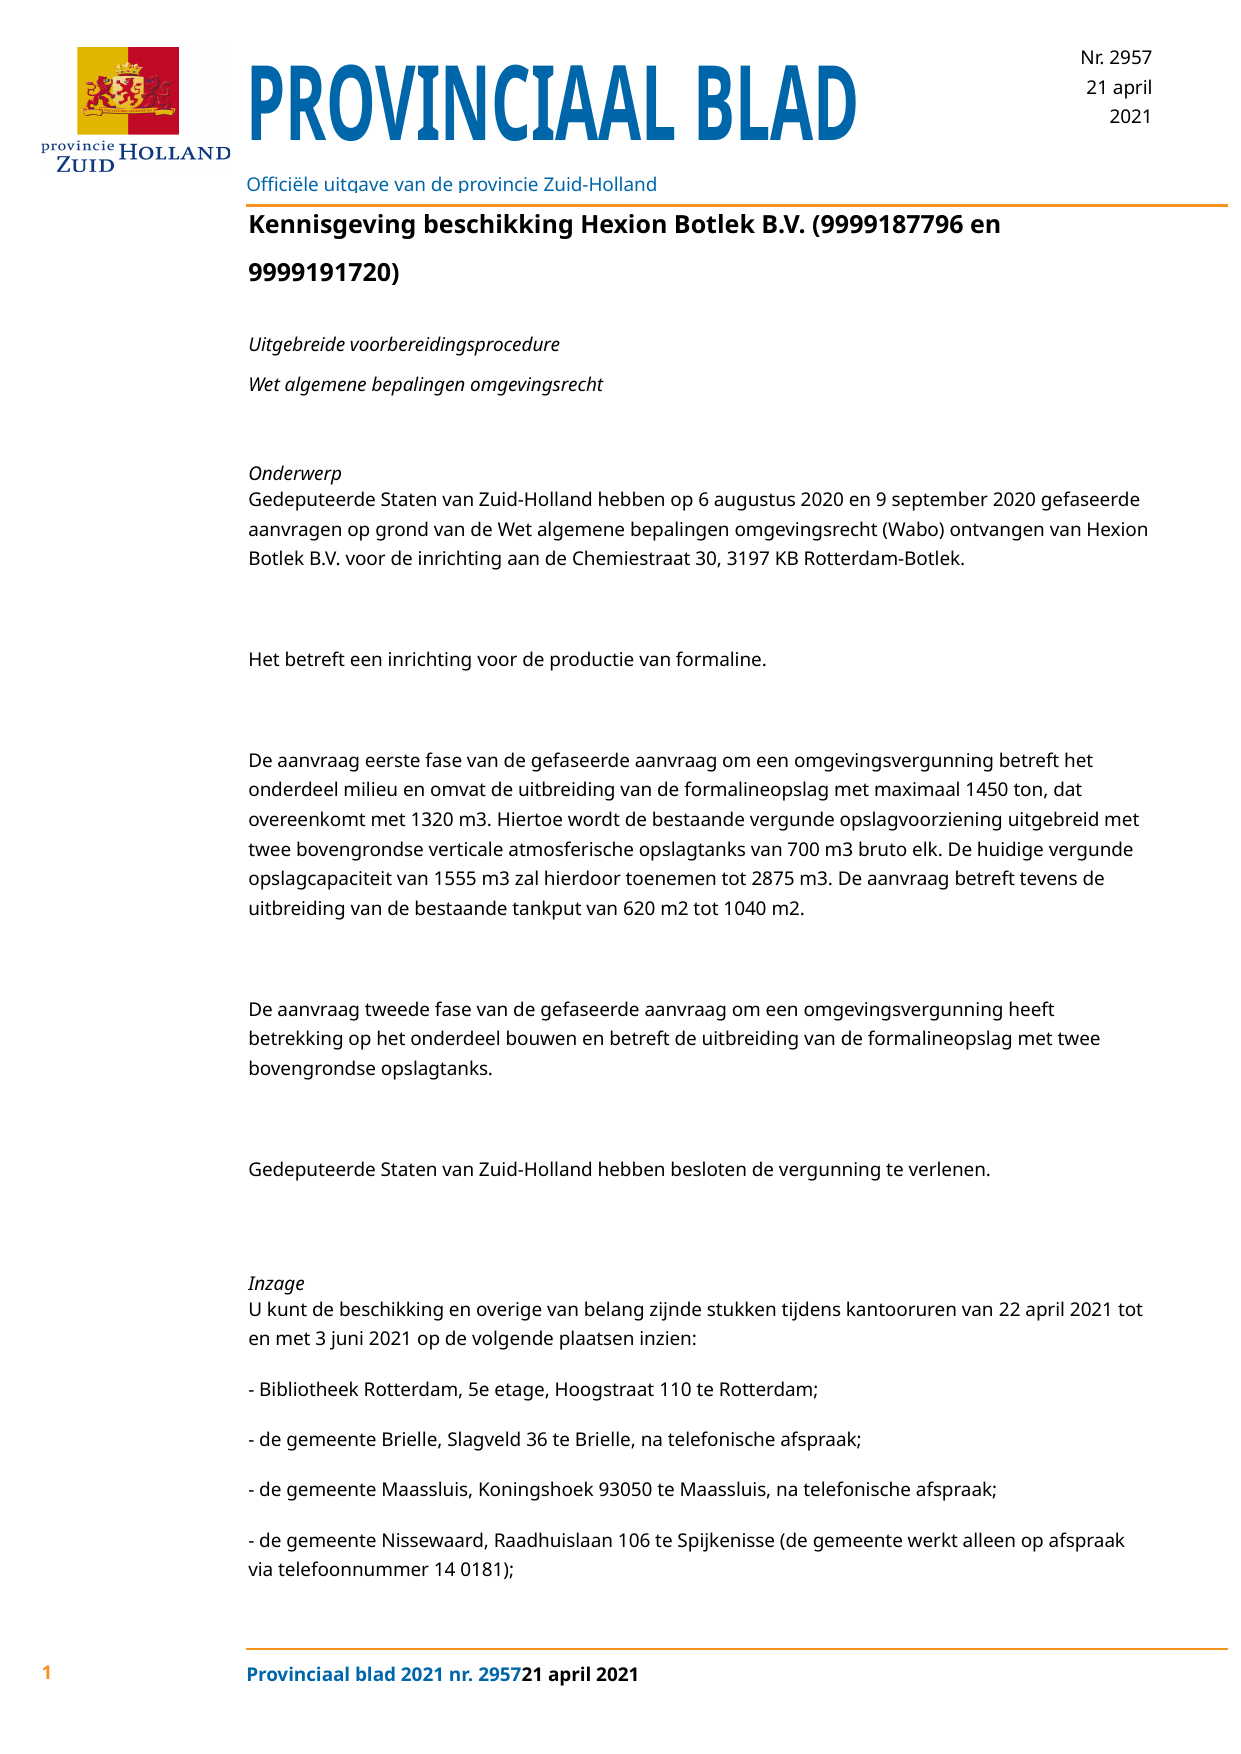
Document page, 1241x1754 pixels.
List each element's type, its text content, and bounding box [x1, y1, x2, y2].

text Wet algemene bepalingen omgevingsrecht [248, 371, 1152, 396]
text - de gemeente Maassluis, Koningshoek 93050 te Maassluis, na telefonische afspraak; [248, 1477, 1152, 1502]
text De aanvraag eerste fase van de gefaseerde aanvraag om een omgevingsvergunning betreft het onderdeel milieu en omvat de uitbreiding van de formalineopslag met maximaal 1450 ton, dat overeenkomt met 1320 m3. Hiertoe wordt de bestaande vergunde opslagvoorziening uitgebreid met twee bovengrondse verticale atmosferische opslagtanks van 700 m3 bruto elk. De huidige vergunde opslagcapaciteit van 1555 m3 zal hierdoor toenemen tot 2875 m3. De aanvraag betreft tevens de uitbreiding van de bestaande tankput van 620 m2 tot 1040 m2. [248, 747, 1152, 921]
text Inzage [248, 1270, 1152, 1296]
text - Bibliotheek Rotterdam, 5e etage, Hoogstraat 110 te Rotterdam; [248, 1376, 1152, 1402]
text Uitgebreide voorbereidingsprocedure [248, 331, 1152, 357]
text Kennisgeving beschikking Hexion Botlek B.V. (9999187796 en 9999191720) [248, 207, 1152, 288]
text Gedeputeerde Staten van Zuid-Holland hebben besloten de vergunning te verlenen. [248, 1156, 1152, 1181]
text - de gemeente Nissewaard, Raadhuislaan 106 te Spijkenisse (de gemeente werkt alleen op afspraak via telefoonnummer 14 0181); [248, 1527, 1152, 1582]
text Onderwerp [248, 460, 1152, 486]
picture [41, 47, 231, 172]
text U kunt de beschikking en overige van belang zijnde stukken tijdens kantooruren van 22 april 2021 tot en met 3 juni 2021 op de volgende plaatsen inzien: [248, 1296, 1152, 1351]
text - de gemeente Brielle, Slagveld 36 te Brielle, na telefonische afspraak; [248, 1426, 1152, 1452]
text De aanvraag tweede fase van de gefaseerde aanvraag om een omgevingsvergunning heeft betrekking op het onderdeel bouwen en betreft de uitbreiding van de formalineopslag met twee bovengrondse opslagtanks. [248, 996, 1152, 1081]
text Gedeputeerde Staten van Zuid-Holland hebben op 6 augustus 2020 en 9 september 2020 gefaseerde aanvragen op grond van de Wet algemene bepalingen omgevingsrecht (Wabo) ontvangen van Hexion Botlek B.V. voor de inrichting aan de Chemiestraat 30, 3197 KB Rotterdam-Botlek. [248, 486, 1152, 571]
text Het betreft een inrichting voor de productie van formaline. [248, 646, 1152, 672]
